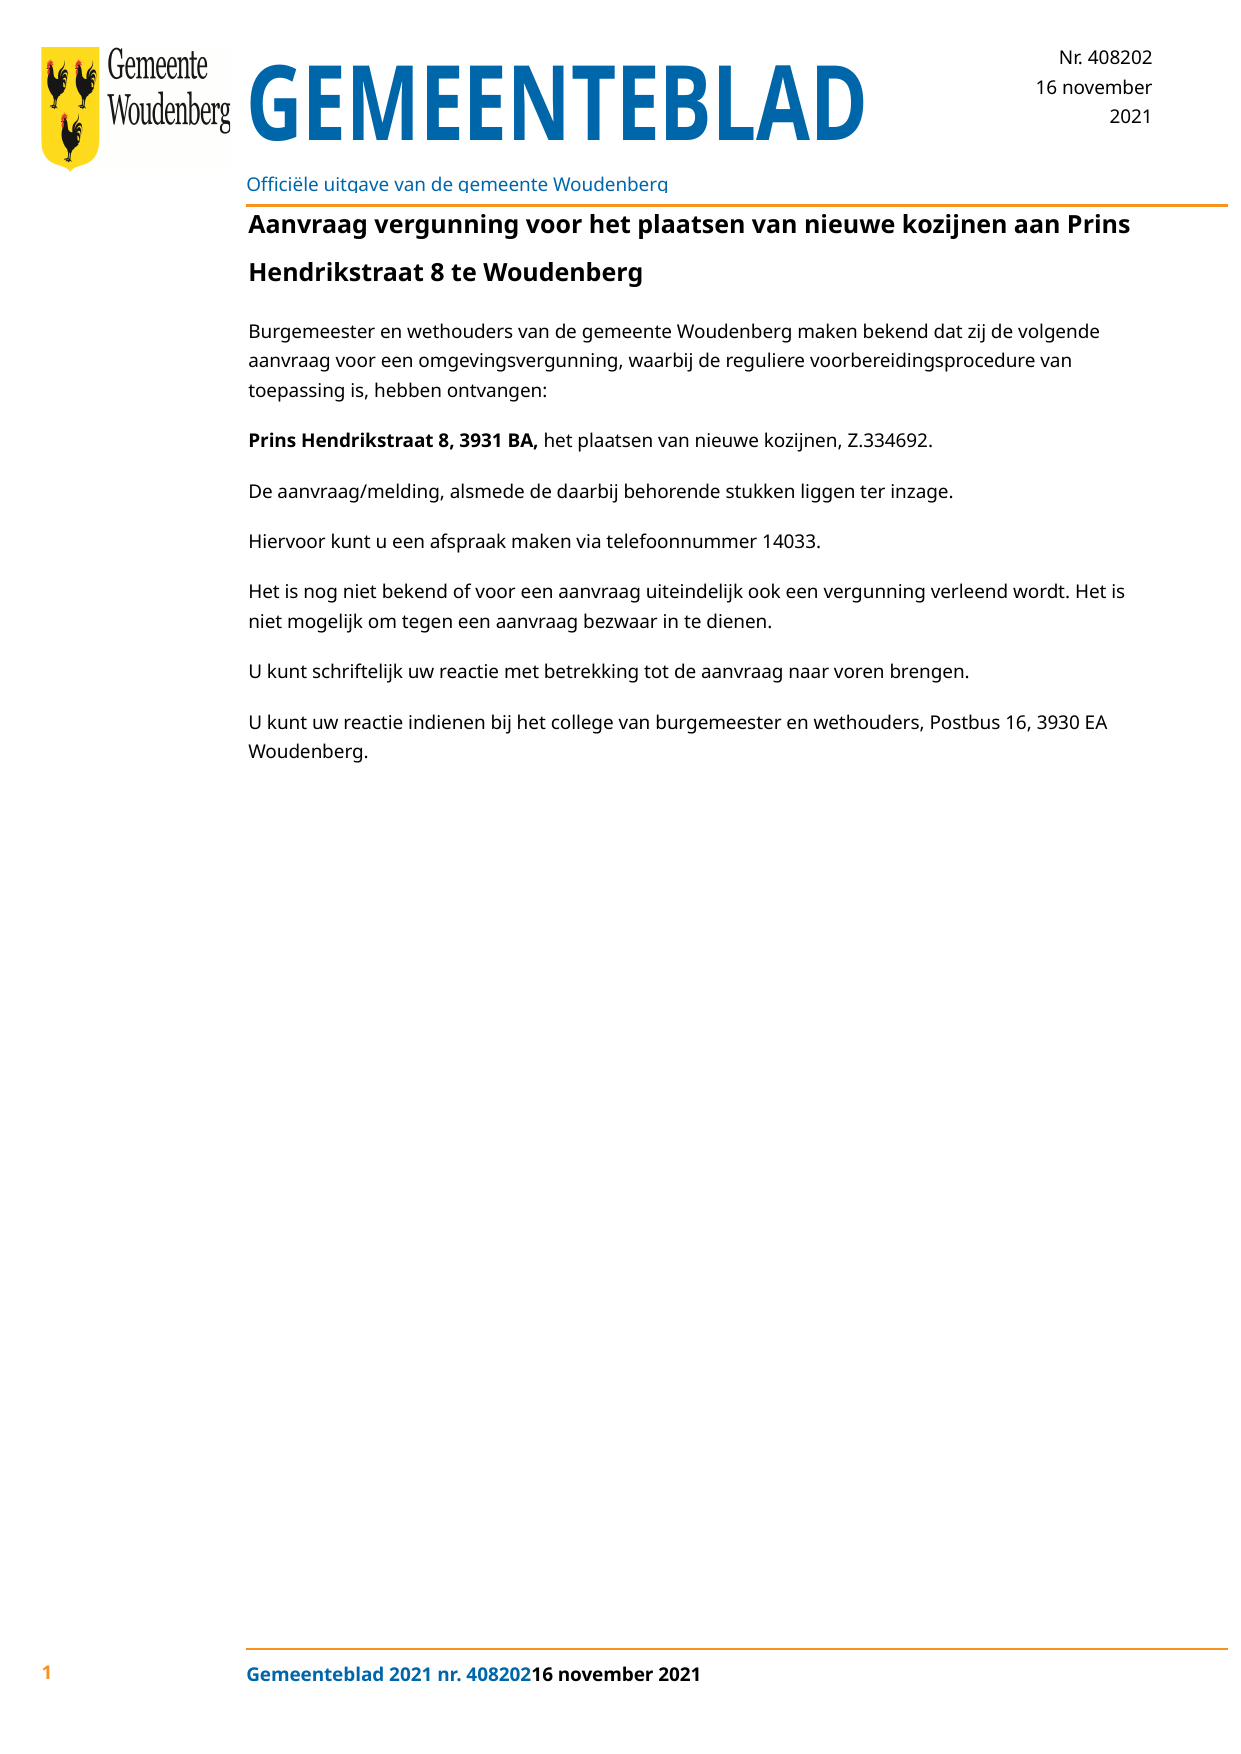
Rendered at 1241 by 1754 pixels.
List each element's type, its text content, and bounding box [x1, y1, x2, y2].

text U kunt schriftelijk uw reactie met betrekking tot de aanvraag naar voren brengen. [248, 659, 1152, 684]
text U kunt uw reactie indienen bij het college van burgemeester en wethouders, Postbus 16, 3930 EA Woudenberg. [248, 709, 1152, 764]
text Aanvraag vergunning voor het plaatsen van nieuwe kozijnen aan Prins Hendrikstraat 8 te Woudenberg [248, 207, 1152, 288]
text Het is nog niet bekend of voor een aanvraag uiteindelijk ook een vergunning verleend wordt. Het is niet mogelijk om tegen een aanvraag bezwaar in te dienen. [248, 579, 1152, 634]
text Burgemeester en wethouders van de gemeente Woudenberg maken bekend dat zij de volgende aanvraag voor een omgevingsvergunning, waarbij de reguliere voorbereidingsprocedure van toepassing is, hebben ontvangen: [248, 318, 1152, 403]
text Prins Hendrikstraat 8, 3931 BA, het plaatsen van nieuwe kozijnen, Z.334692. [248, 427, 1152, 453]
text De aanvraag/melding, alsmede de daarbij behorende stukken liggen ter inzage. [248, 478, 1152, 504]
picture [41, 47, 231, 172]
text Hiervoor kunt u een afspraak maken via telefoonnummer 14033. [248, 528, 1152, 554]
